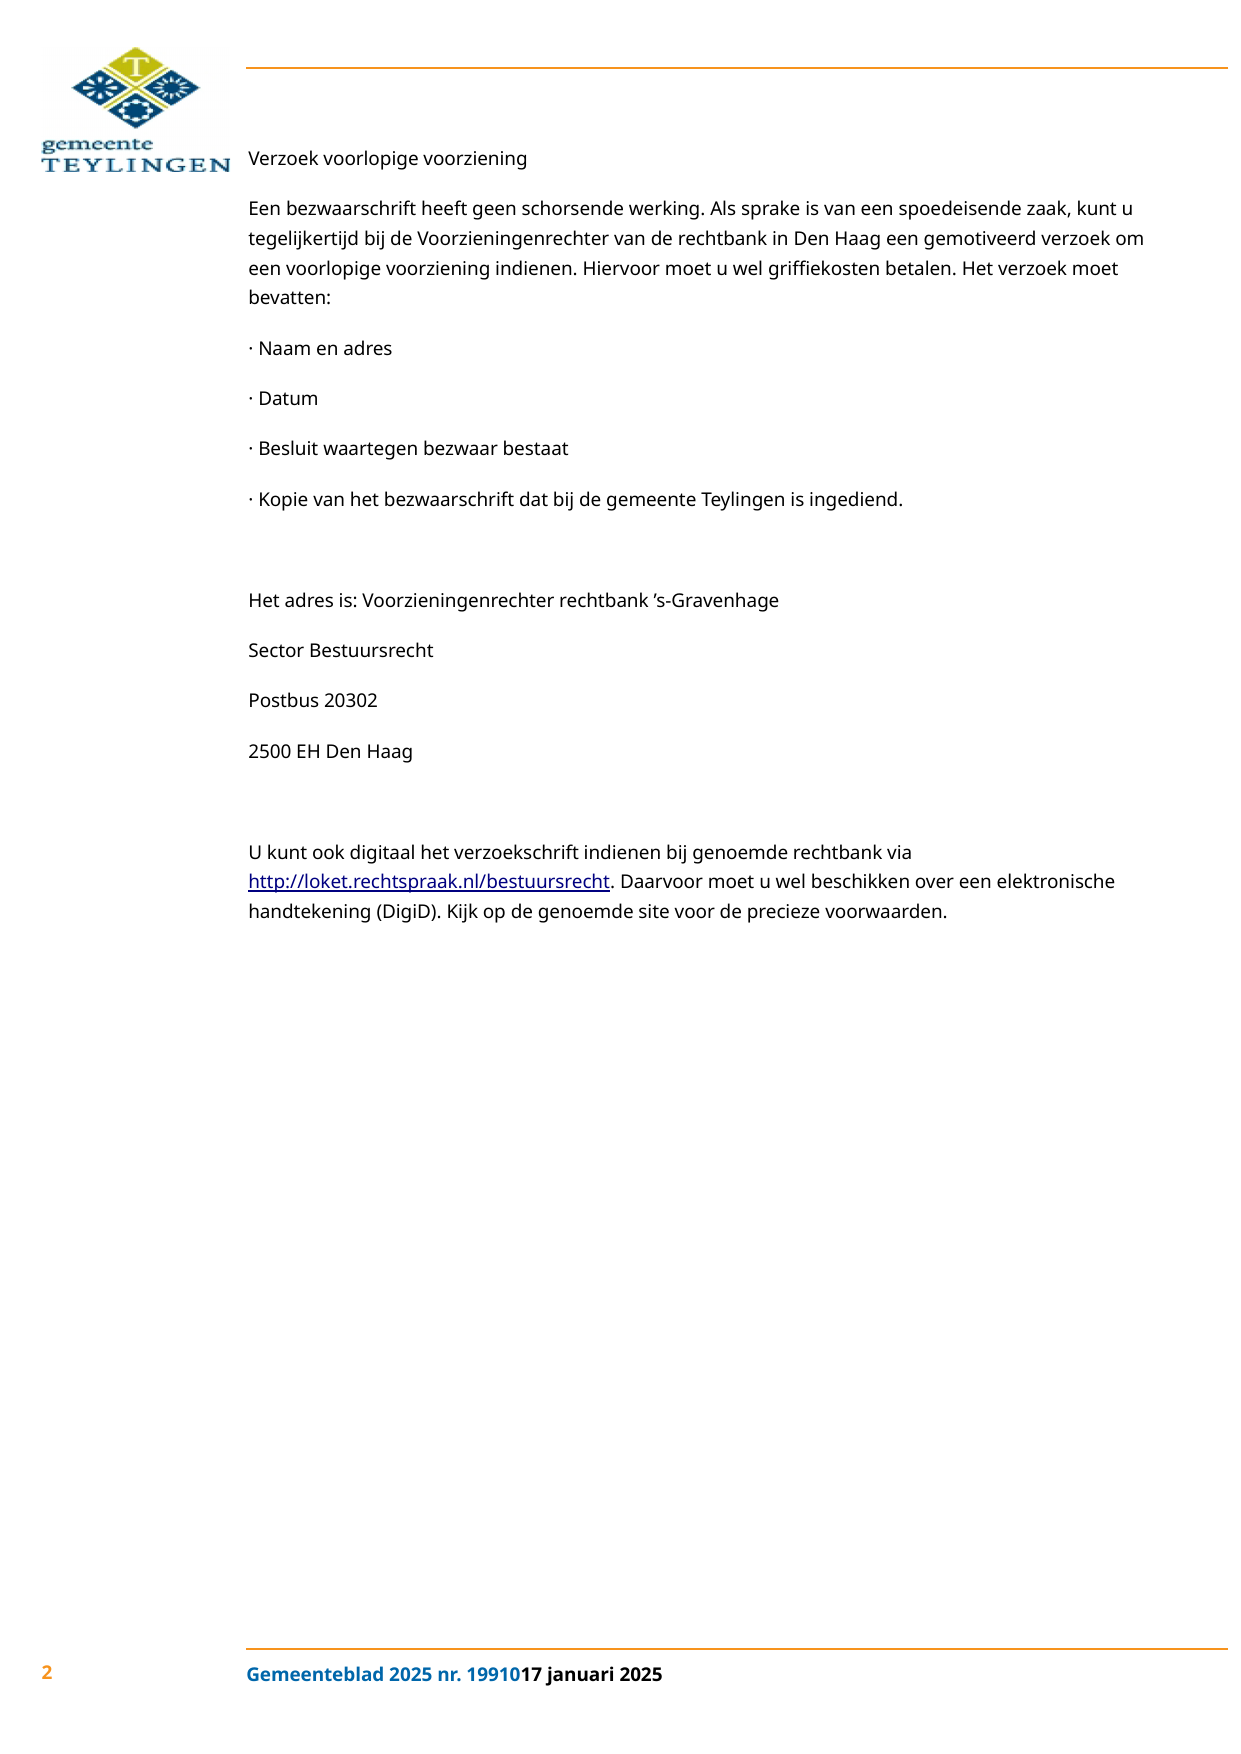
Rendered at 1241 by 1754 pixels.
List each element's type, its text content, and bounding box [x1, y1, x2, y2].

text Een bezwaarschrift heeft geen schorsende werking. Als sprake is van een spoedeisende zaak, kunt u tegelijkertijd bij de Voorzieningenrechter van de rechtbank in Den Haag een gemotiveerd verzoek om een voorlopige voorziening indienen. Hiervoor moet u wel griffiekosten betalen. Het verzoek moet bevatten: [248, 196, 1152, 310]
text Verzoek voorlopige voorziening [248, 145, 1152, 171]
text Postbus 20302 [248, 688, 1152, 713]
text · Naam en adres [248, 335, 1152, 361]
text Sector Bestuursrecht [248, 637, 1152, 663]
text U kunt ook digitaal het verzoekschrift indienen bij genoemde rechtbank via http://loket.rechtspraak.nl/bestuursrecht. Daarvoor moet u wel beschikken over een elektronische handtekening (DigiD). Kijk op de genoemde site voor de precieze voorwaarden. [248, 839, 1152, 924]
text Het adres is: Voorzieningenrechter rechtbank ’s-Gravenhage [248, 587, 1152, 613]
text · Datum [248, 385, 1152, 411]
text · Besluit waartegen bezwaar bestaat [248, 436, 1152, 461]
text 2500 EH Den Haag [248, 738, 1152, 764]
text · Kopie van het bezwaarschrift dat bij de gemeente Teylingen is ingediend. [248, 486, 1152, 512]
picture [41, 47, 231, 172]
